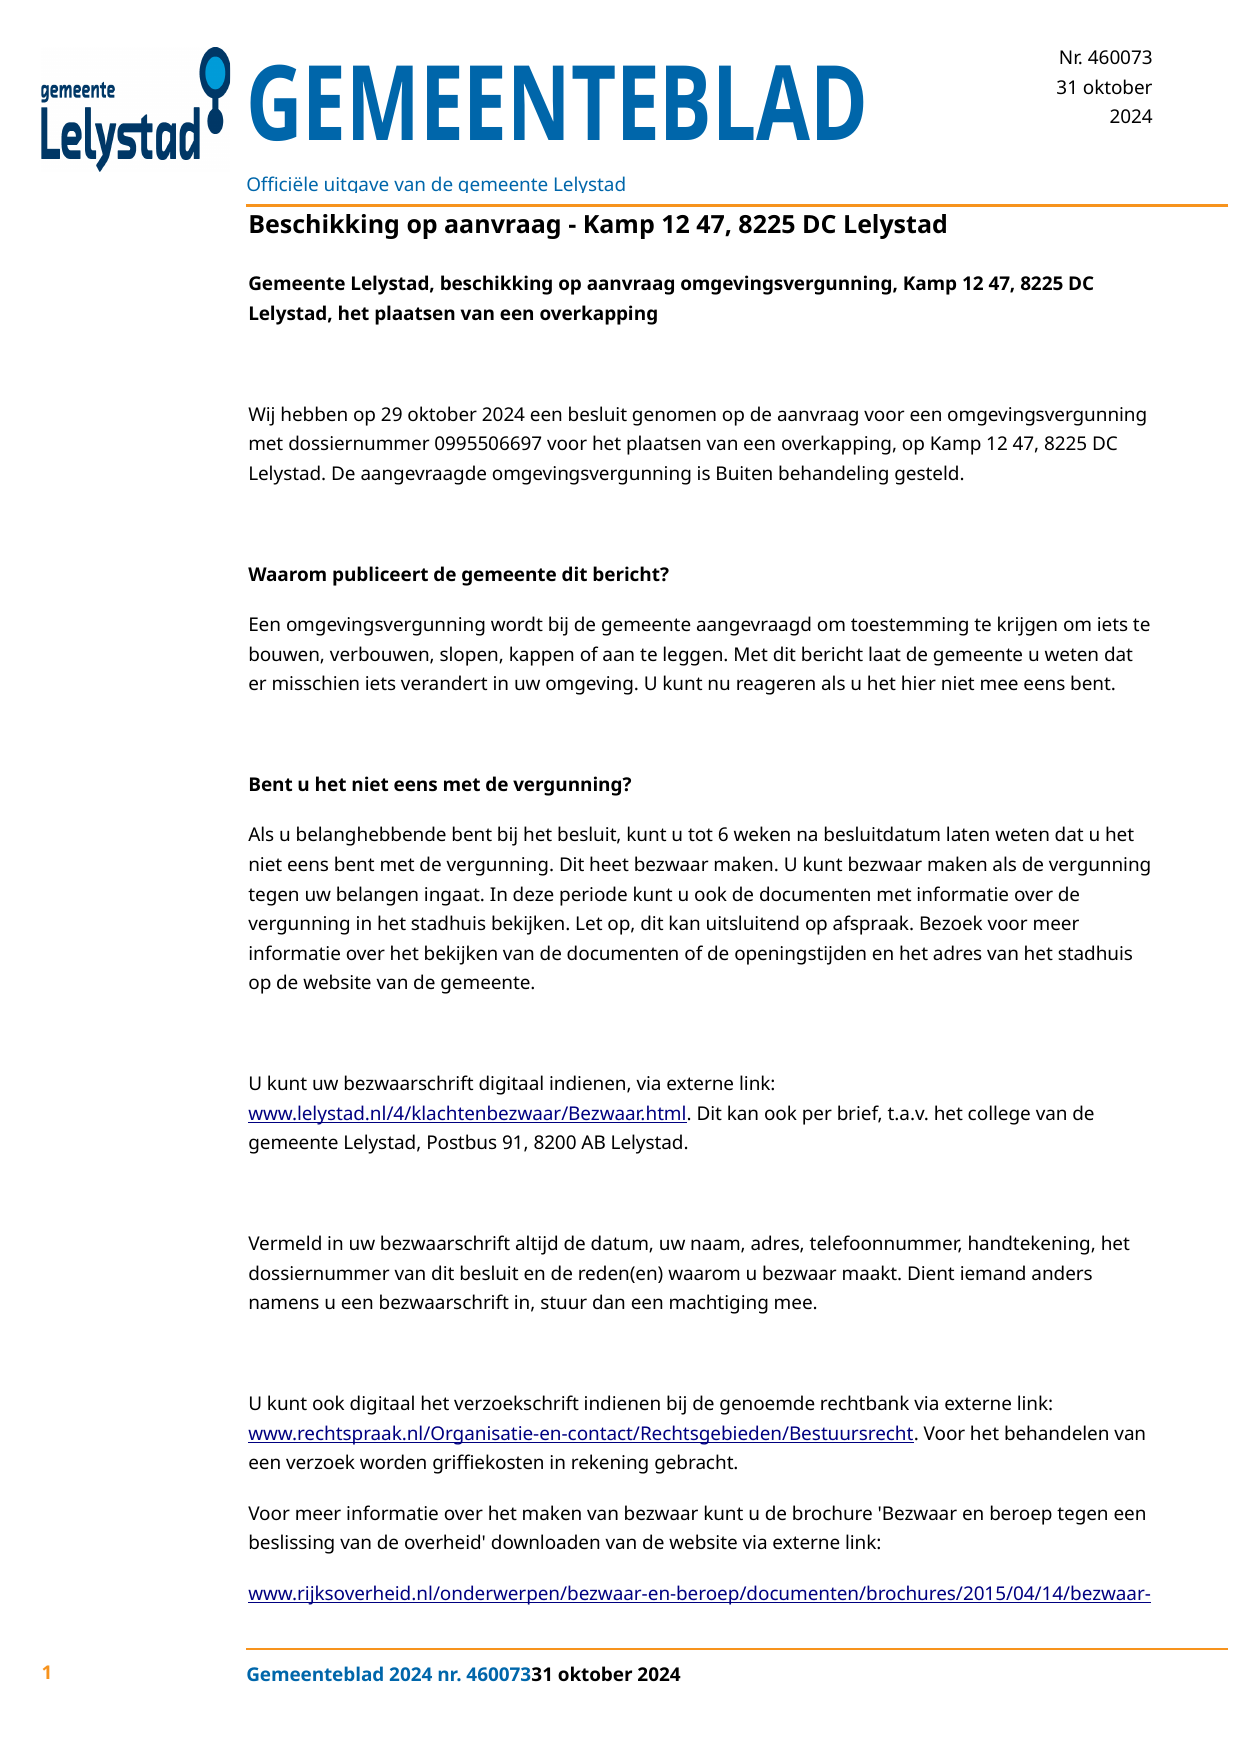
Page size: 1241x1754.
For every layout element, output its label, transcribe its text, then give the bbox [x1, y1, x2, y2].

text Gemeente Lelystad, beschikking op aanvraag omgevingsvergunning, Kamp 12 47, 8225 DC Lelystad, het plaatsen van een overkapping [248, 270, 1152, 326]
picture [41, 47, 231, 172]
text U kunt uw bezwaarschrift digitaal indienen, via externe link: www.lelystad.nl/4/klachtenbezwaar/Bezwaar.html. Dit kan ook per brief, t.a.v. het college van de gemeente Lelystad, Postbus 91, 8200 AB Lelystad. [248, 1070, 1152, 1155]
text www.rijksoverheid.nl/onderwerpen/bezwaar-en-beroep/documenten/brochures/2015/04/14/bezwaar- [248, 1580, 1152, 1606]
text Bent u het niet eens met de vergunning? [248, 771, 1152, 797]
text Vermeld in uw bezwaarschrift altijd de datum, uw naam, adres, telefoonnummer, handtekening, het dossiernummer van dit besluit en de reden(en) waarom u bezwaar maakt. Dient iemand anders namens u een bezwaarschrift in, stuur dan een machtiging mee. [248, 1230, 1152, 1315]
text Waarom publiceert de gemeente dit bericht? [248, 561, 1152, 586]
text Wij hebben op 29 oktober 2024 een besluit genomen op de aanvraag voor een omgevingsvergunning met dossiernummer 0995506697 voor het plaatsen van een overkapping, op Kamp 12 47, 8225 DC Lelystad. De aangevraagde omgevingsvergunning is Buiten behandeling gesteld. [248, 401, 1152, 486]
text Als u belanghebbende bent bij het besluit, kunt u tot 6 weken na besluitdatum laten weten dat u het niet eens bent met de vergunning. Dit heet bezwaar maken. U kunt bezwaar maken als de vergunning tegen uw belangen ingaat. In deze periode kunt u ook de documenten met informatie over de vergunning in het stadhuis bekijken. Let op, dit kan uitsluitend op afspraak. Bezoek voor meer informatie over het bekijken van de documenten of de openingstijden en het adres van het stadhuis op de website van de gemeente. [248, 822, 1152, 995]
text Beschikking op aanvraag - Kamp 12 47, 8225 DC Lelystad [248, 207, 1152, 241]
text Voor meer informatie over het maken van bezwaar kunt u de brochure 'Bezwaar en beroep tegen een beslissing van de overheid' downloaden van de website via externe link: [248, 1500, 1152, 1555]
text U kunt ook digitaal het verzoekschrift indienen bij de genoemde rechtbank via externe link: www.rechtspraak.nl/Organisatie-en-contact/Rechtsgebieden/Bestuursrecht. Voor het behandelen van een verzoek worden griffiekosten in rekening gebracht. [248, 1390, 1152, 1475]
text Een omgevingsvergunning wordt bij de gemeente aangevraagd om toestemming te krijgen om iets te bouwen, verbouwen, slopen, kappen of aan te leggen. Met dit bericht laat de gemeente u weten dat er misschien iets verandert in uw omgeving. U kunt nu reageren als u het hier niet mee eens bent. [248, 611, 1152, 696]
